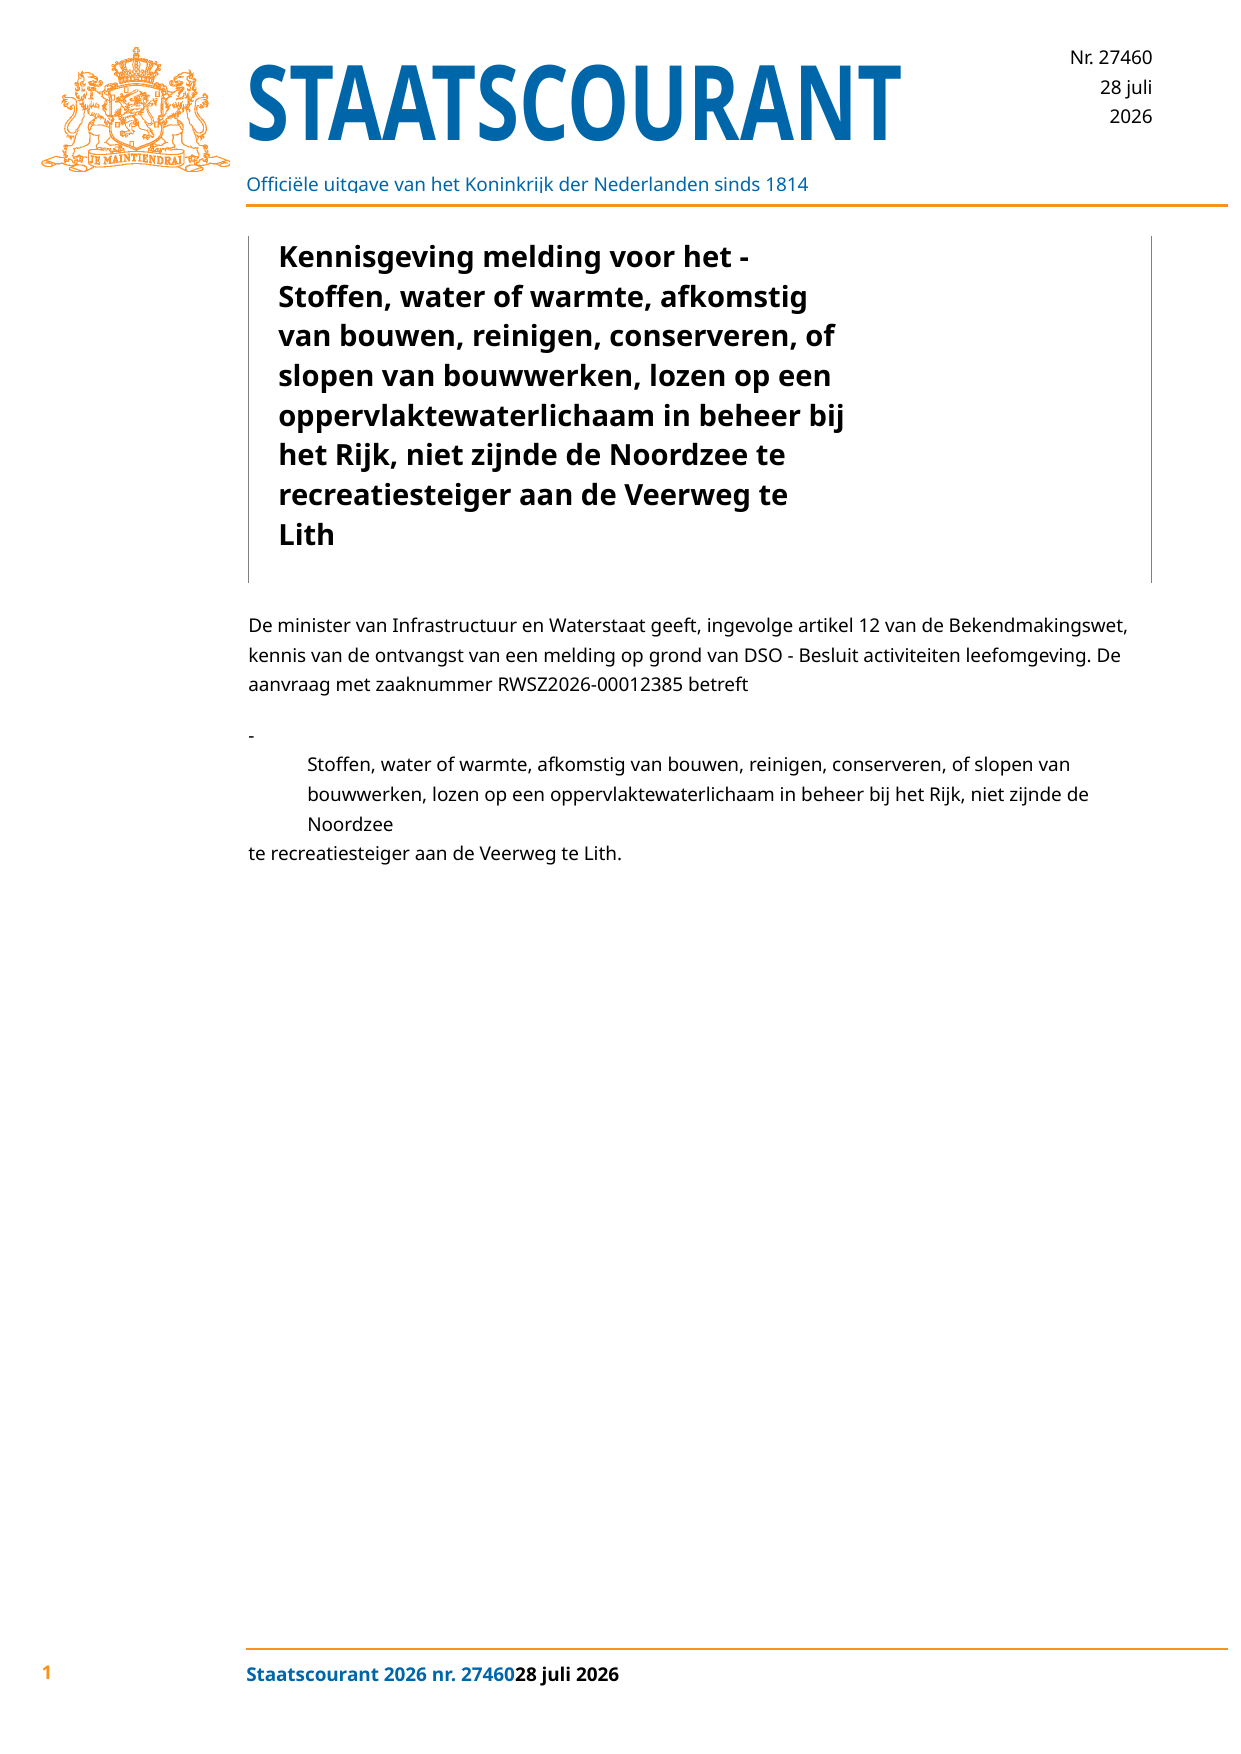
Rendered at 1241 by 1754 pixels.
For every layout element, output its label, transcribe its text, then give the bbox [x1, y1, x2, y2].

picture [912, 236, 1090, 414]
table_header [850, 236, 912, 413]
table_header [850, 414, 1151, 583]
list Stoffen, water of warmte, afkomstig van bouwen, reinigen, conserveren, of slopen van bouwwerken, lozen op een oppervlaktewaterlichaam in beheer bij het Rijk, niet zijnde de Noordzee [248, 752, 1152, 836]
table_header [1090, 236, 1151, 413]
picture [41, 47, 231, 172]
text De minister van Infrastructuur en Waterstaat geeft, ingevolge artikel 12 van de Bekendmakingswet, kennis van de ontvangst van een melding op grond van DSO - Besluit activiteiten leefomgeving. De aanvraag met zaaknummer RWSZ2026-00012385 betreft [248, 612, 1152, 697]
table_header Kennisgeving melding voor het -Stoffen, water of warmte, afkomstig van bouwen, reinigen, conserveren, of slopen van bouwwerken, lozen op een oppervlaktewaterlichaam in beheer bij het Rijk, niet zijnde de Noordzee te recreatiesteiger aan de Veerweg te Lith [249, 236, 850, 583]
text te recreatiesteiger aan de Veerweg te Lith. [248, 840, 1152, 866]
